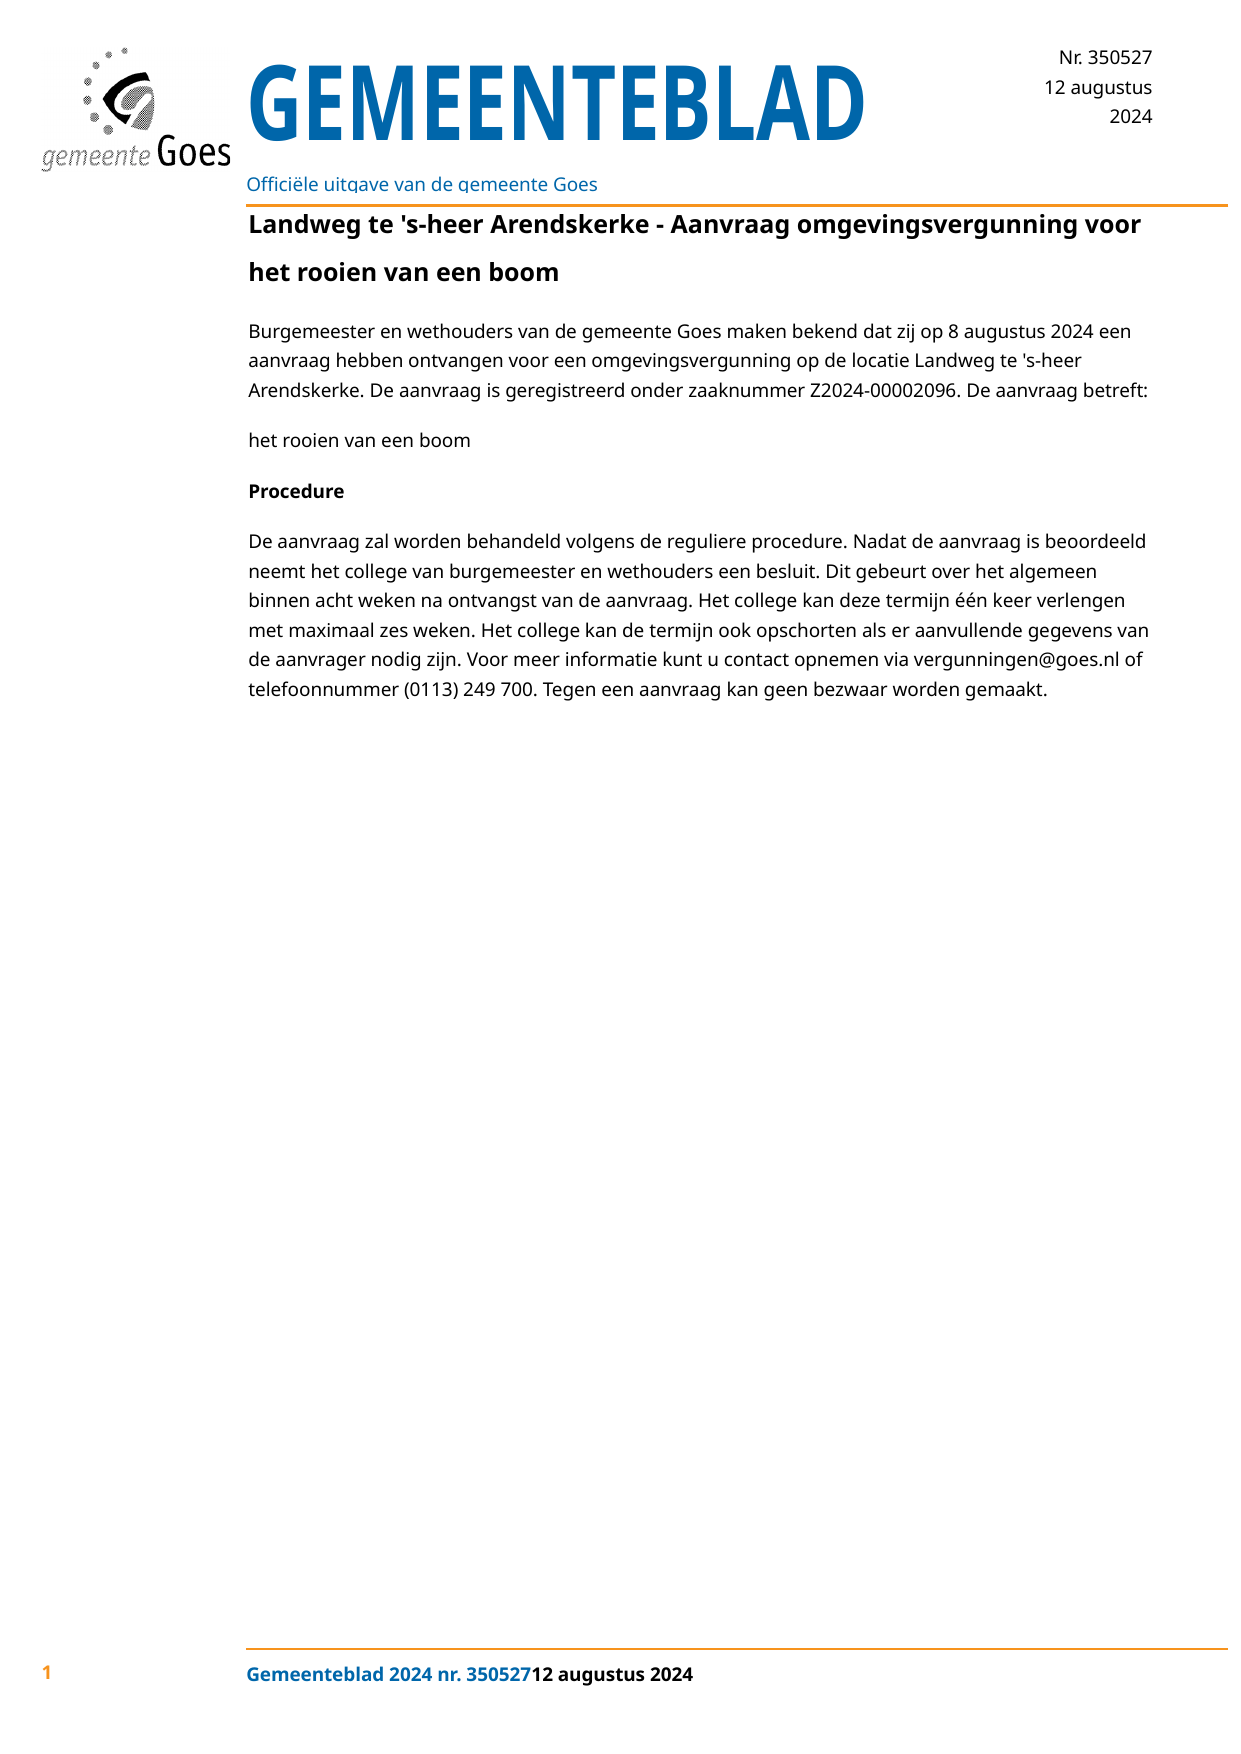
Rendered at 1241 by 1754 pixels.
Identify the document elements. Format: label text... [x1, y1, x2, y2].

picture [41, 47, 231, 172]
text Procedure [248, 478, 1152, 504]
text het rooien van een boom [248, 427, 1152, 453]
text Landweg te 's-heer Arendskerke - Aanvraag omgevingsvergunning voor het rooien van een boom [248, 207, 1152, 288]
text Burgemeester en wethouders van de gemeente Goes maken bekend dat zij op 8 augustus 2024 een aanvraag hebben ontvangen voor een omgevingsvergunning op de locatie Landweg te 's-heer Arendskerke. De aanvraag is geregistreerd onder zaaknummer Z2024-00002096. De aanvraag betreft: [248, 318, 1152, 403]
text De aanvraag zal worden behandeld volgens de reguliere procedure. Nadat de aanvraag is beoordeeld neemt het college van burgemeester en wethouders een besluit. Dit gebeurt over het algemeen binnen acht weken na ontvangst van de aanvraag. Het college kan deze termijn één keer verlengen met maximaal zes weken. Het college kan de termijn ook opschorten als er aanvullende gegevens van de aanvrager nodig zijn. Voor meer informatie kunt u contact opnemen via vergunningen@goes.nl of telefoonnummer (0113) 249 700. Tegen een aanvraag kan geen bezwaar worden gemaakt. [248, 528, 1152, 702]
